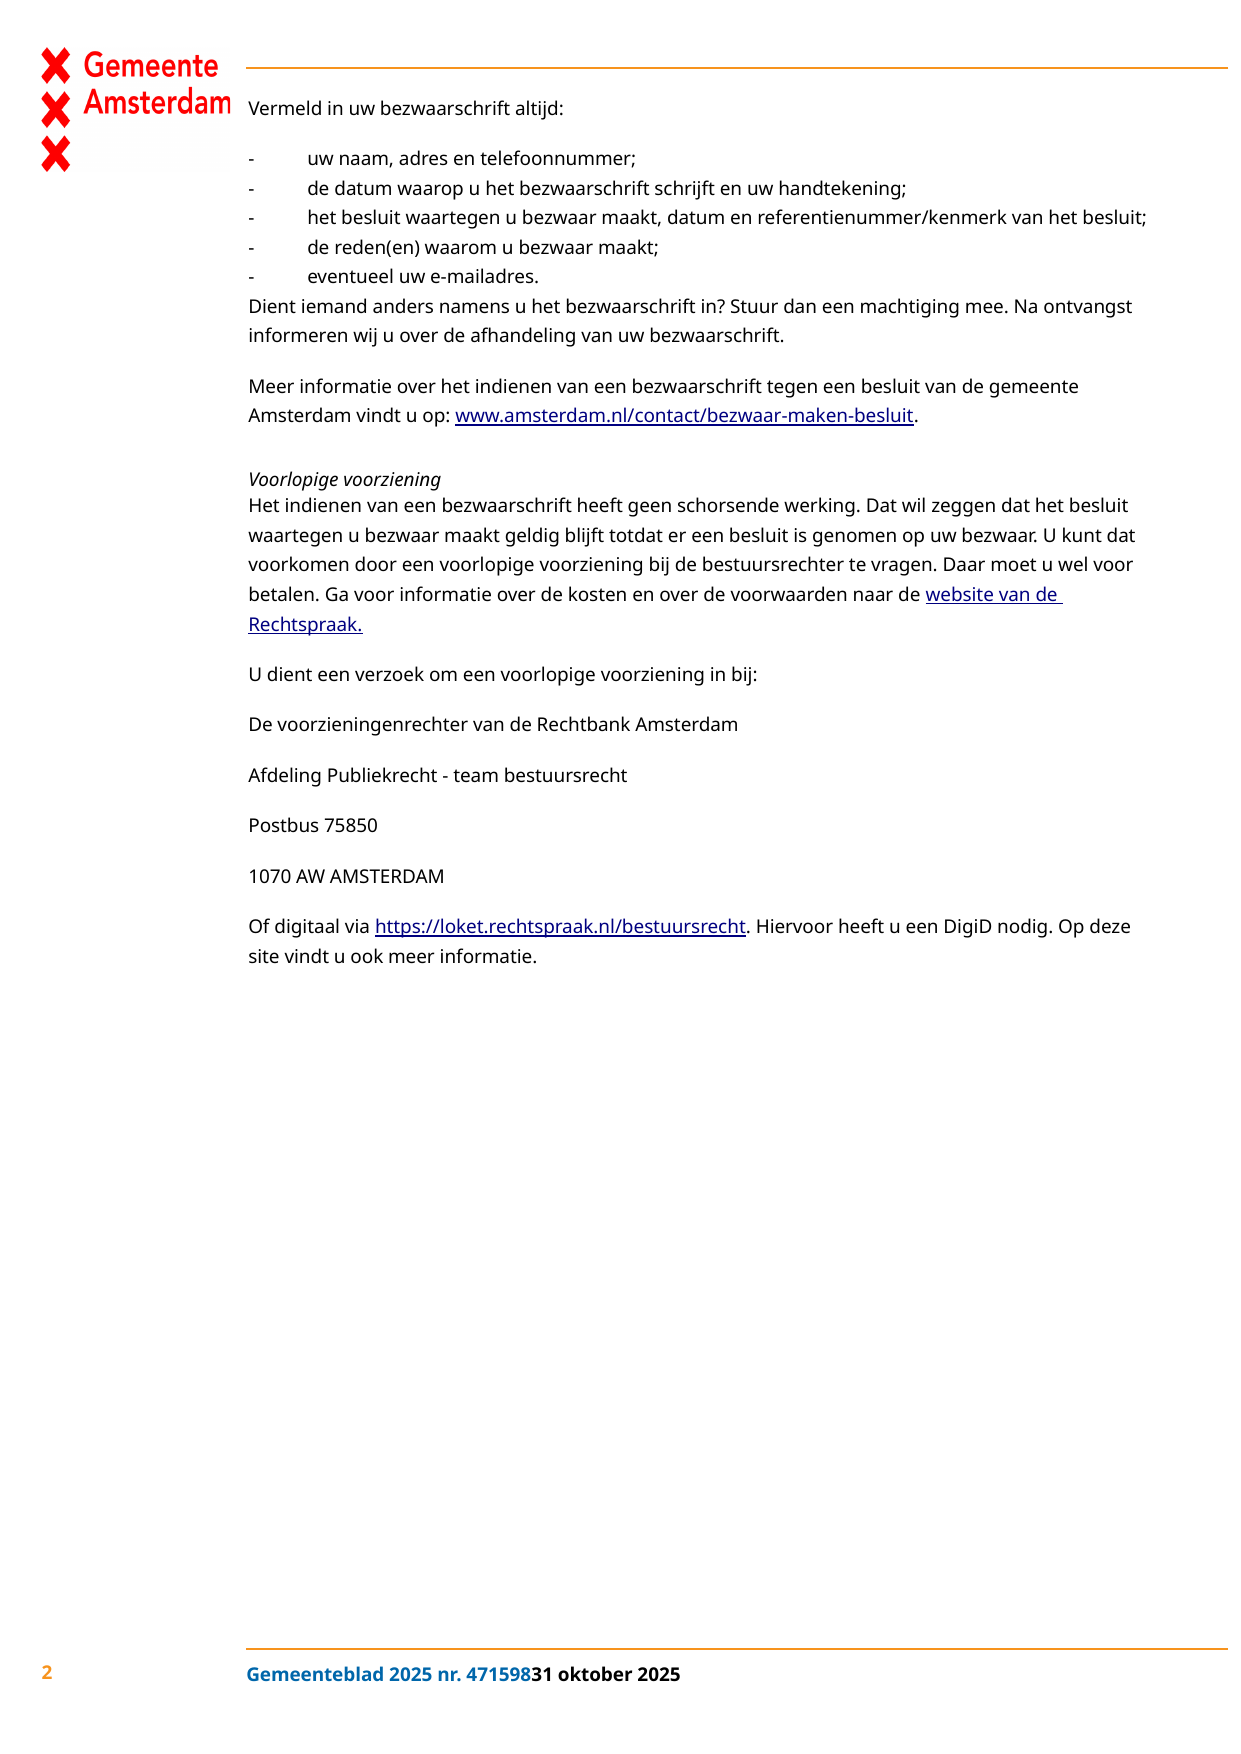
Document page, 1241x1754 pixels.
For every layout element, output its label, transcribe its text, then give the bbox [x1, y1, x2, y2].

list uw naam, adres en telefoonnummer; [248, 145, 1152, 171]
text Vermeld in uw bezwaarschrift altijd: [248, 95, 1152, 121]
text Voorlopige voorziening [248, 467, 1152, 492]
text De voorzieningenrechter van de Rechtbank Amsterdam [248, 712, 1152, 737]
list het besluit waartegen u bezwaar maakt, datum en referentienummer/kenmerk van het besluit; [248, 204, 1152, 230]
list de reden(en) waarom u bezwaar maakt; [248, 234, 1152, 260]
text Meer informatie over het indienen van een bezwaarschrift tegen een besluit van de gemeente Amsterdam vindt u op: www.amsterdam.nl/contact/bezwaar-maken-besluit. [248, 373, 1152, 428]
list de datum waarop u het bezwaarschrift schrijft en uw handtekening; [248, 175, 1152, 201]
text 1070 AW AMSTERDAM [248, 863, 1152, 888]
picture [41, 47, 231, 172]
text Afdeling Publiekrecht - team bestuursrecht [248, 762, 1152, 788]
text U dient een verzoek om een voorlopige voorziening in bij: [248, 661, 1152, 687]
text Dient iemand anders namens u het bezwaarschrift in? Stuur dan een machtiging mee. Na ontvangst informeren wij u over de afhandeling van uw bezwaarschrift. [248, 293, 1152, 348]
text Het indienen van een bezwaarschrift heeft geen schorsende werking. Dat wil zeggen dat het besluit waartegen u bezwaar maakt geldig blijft totdat er een besluit is genomen op uw bezwaar. U kunt dat voorkomen door een voorlopige voorziening bij de bestuursrechter te vragen. Daar moet u wel voor betalen. Ga voor informatie over de kosten en over de voorwaarden naar de website van de Rechtspraak. [248, 492, 1152, 636]
list eventueel uw e-mailadres. [248, 263, 1152, 289]
text Postbus 75850 [248, 812, 1152, 838]
text Of digitaal via https://loket.rechtspraak.nl/bestuursrecht. Hiervoor heeft u een DigiD nodig. Op deze site vindt u ook meer informatie. [248, 913, 1152, 968]
